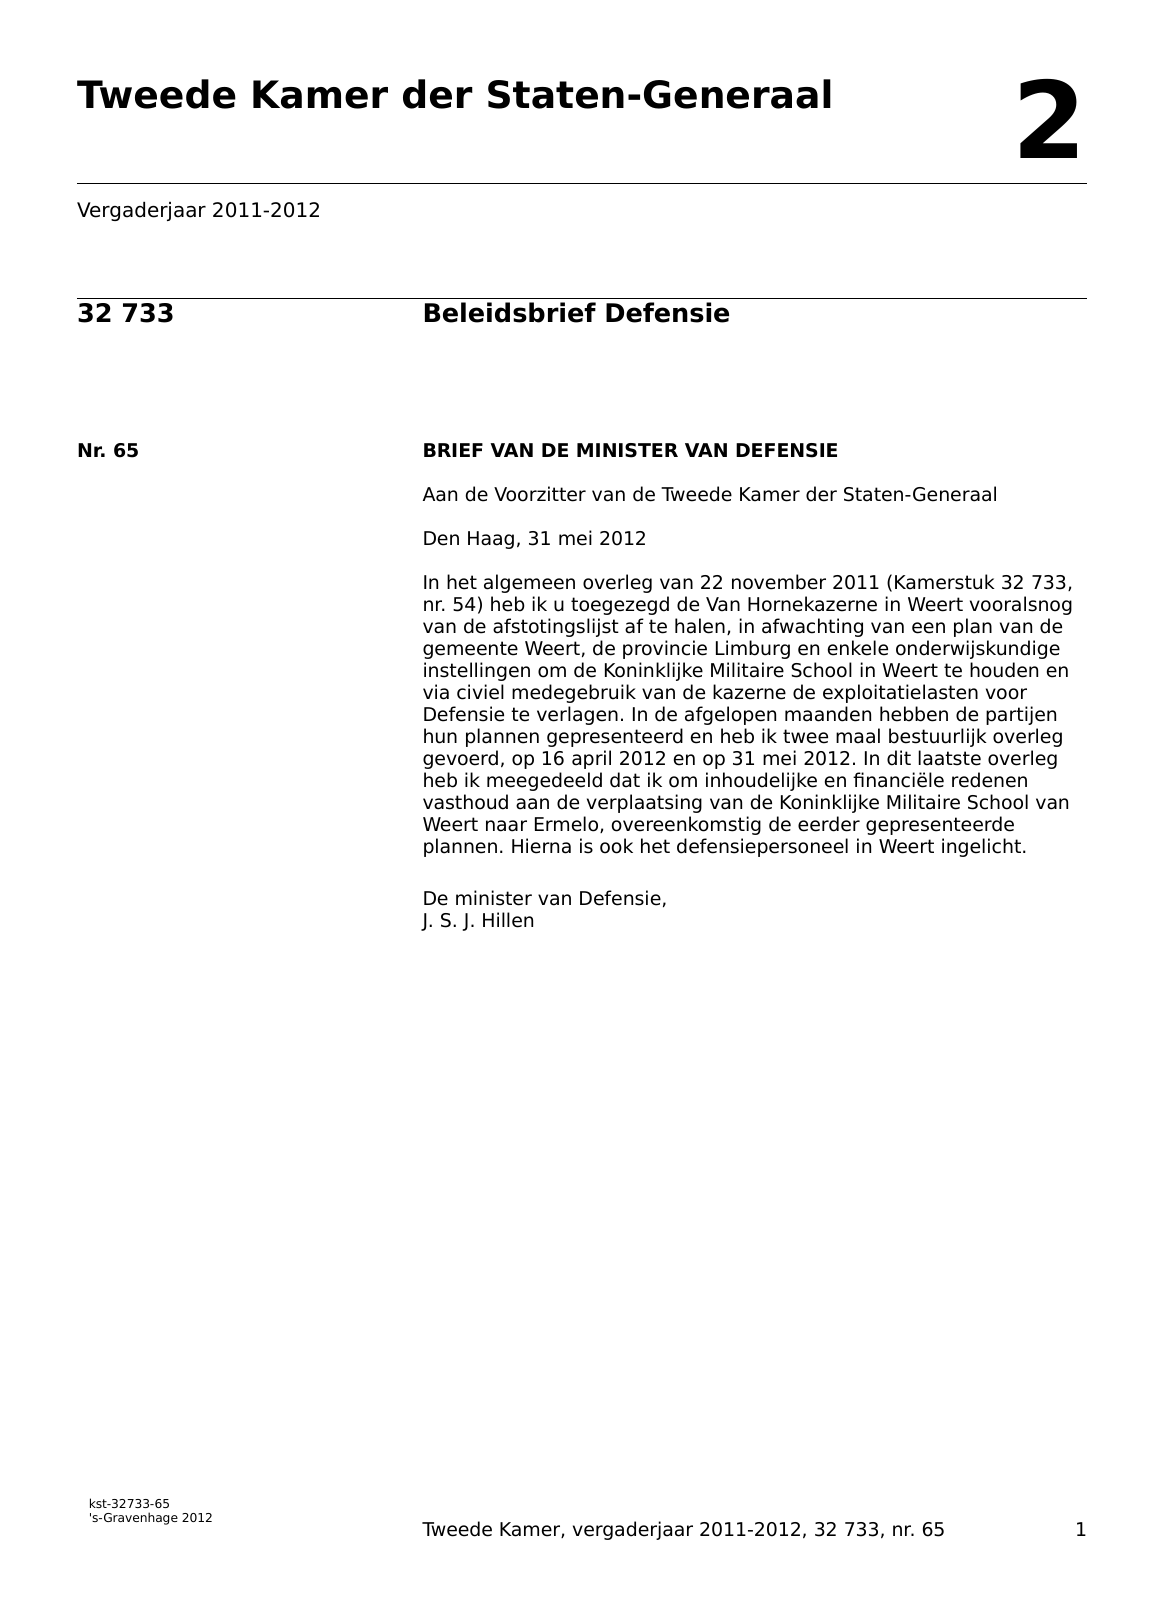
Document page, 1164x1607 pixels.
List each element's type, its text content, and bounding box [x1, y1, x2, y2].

text kst-32733-65 [88, 1497, 323, 1511]
table_cell Vergaderjaar 2011-2012 [77, 184, 1087, 298]
subtitle Nr. 65 BRIEF VAN DE MINISTER VAN DEFENSIE [77, 440, 1087, 462]
text 's-Gravenhage 2012 [88, 1511, 323, 1525]
text De minister van Defensie, J. S. J. Hillen [422, 888, 1087, 932]
subtitle 32 733 Beleidsbrief Defensie [77, 299, 1087, 329]
table_header Tweede Kamer der Staten-Generaal [77, 59, 886, 183]
text Aan de Voorzitter van de Tweede Kamer der Staten-Generaal [422, 484, 1087, 506]
table_header 2 [886, 59, 1087, 183]
text In het algemeen overleg van 22 november 2011 (Kamerstuk 32 733, nr. 54) heb ik u toegezegd de Van Hornekazerne in Weert vooralsnog van de afstotingslijst af te halen, in afwachting van een plan van de gemeente Weert, de provincie Limburg en enkele onderwijskundige instellingen om de Koninklijke Militaire School in Weert te houden en via civiel medegebruik van de kazerne de exploitatielasten voor Defensie te verlagen. In de afgelopen maanden hebben de partijen hun plannen gepresenteerd en heb ik twee maal bestuurlijk overleg gevoerd, op 16 april 2012 en op 31 mei 2012. In dit laatste overleg heb ik meegedeeld dat ik om inhoudelijke en financiële redenen vasthoud aan de verplaatsing van de Koninklijke Militaire School van Weert naar Ermelo, overeenkomstig de eerder gepresenteerde plannen. Hierna is ook het defensiepersoneel in Weert ingelicht. [422, 572, 1087, 858]
text Den Haag, 31 mei 2012 [422, 528, 1087, 550]
